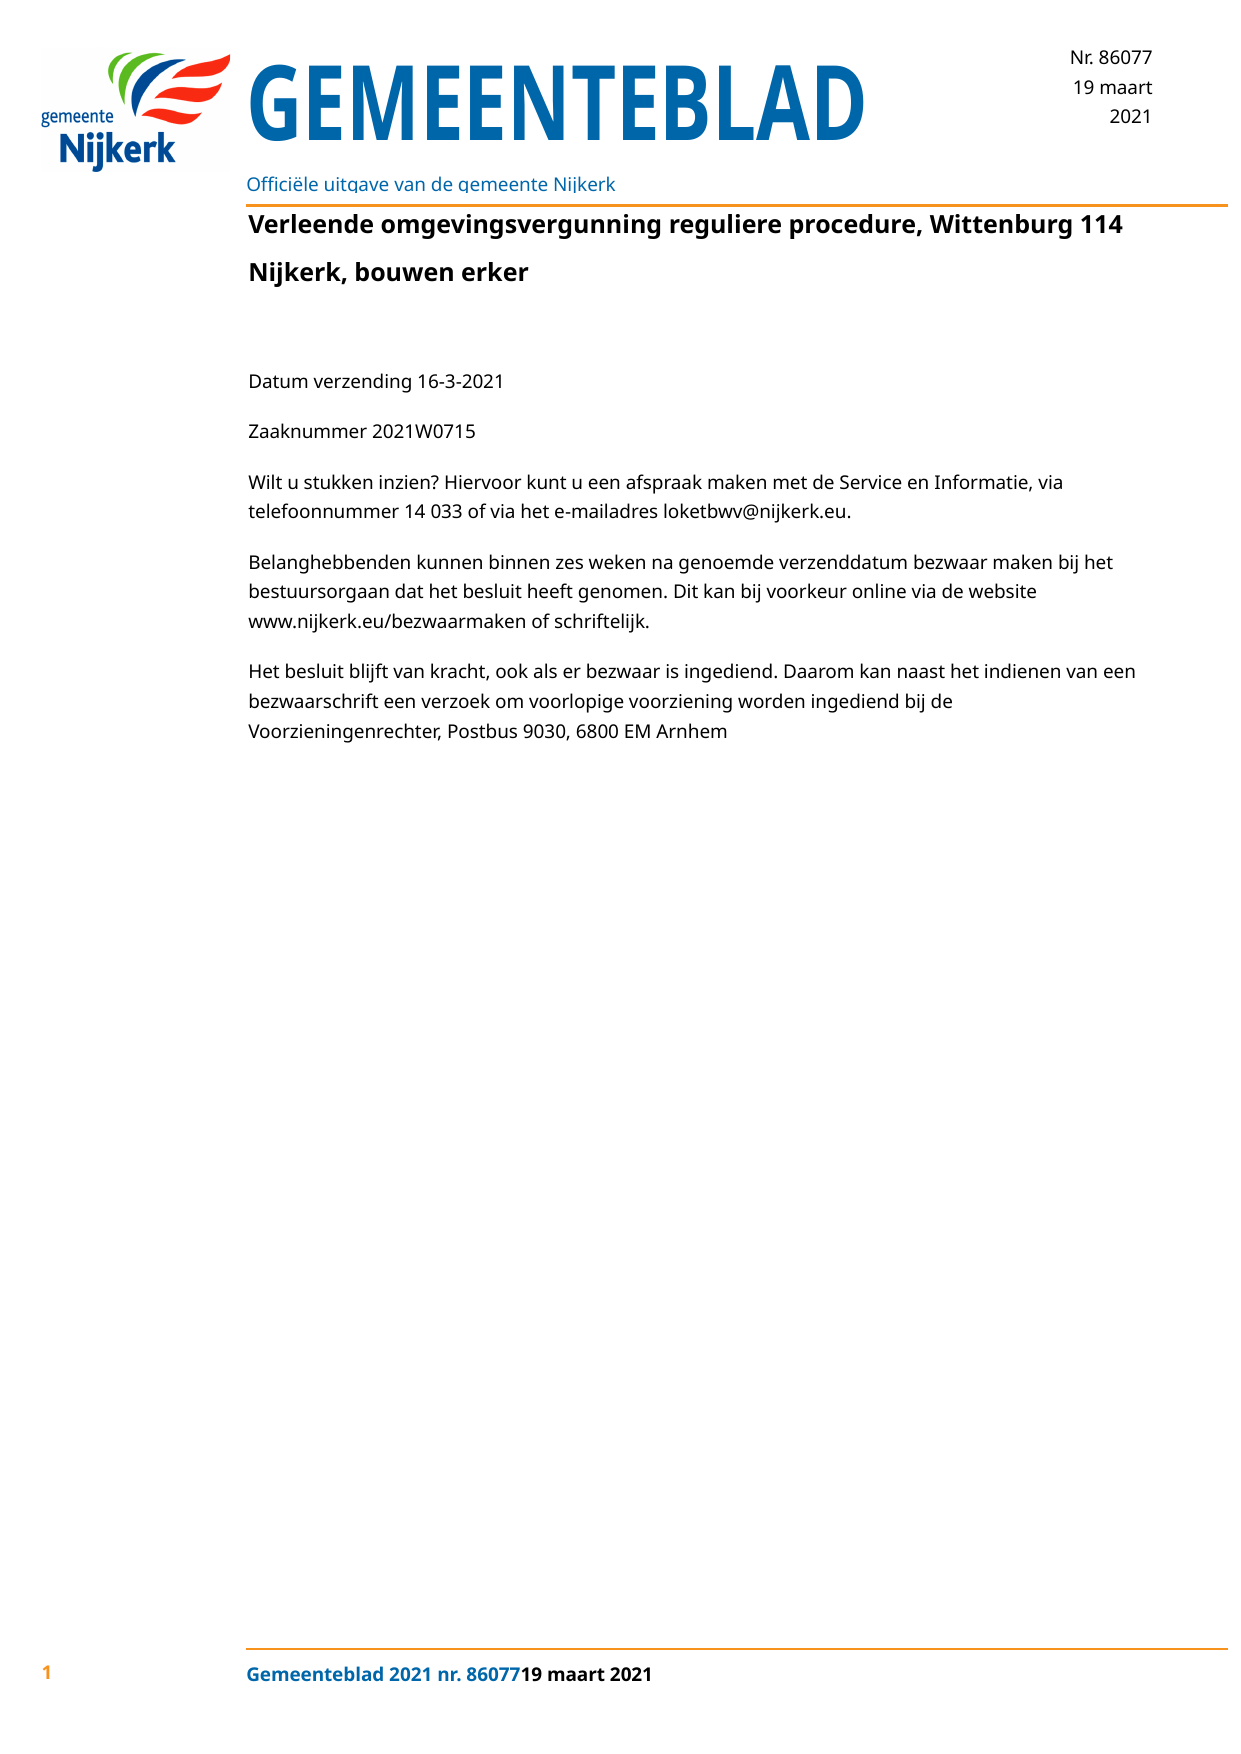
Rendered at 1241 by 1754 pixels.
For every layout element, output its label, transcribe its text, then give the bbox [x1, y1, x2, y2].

text Zaaknummer 2021W0715 [248, 419, 1152, 444]
text Verleende omgevingsvergunning reguliere procedure, Wittenburg 114 Nijkerk, bouwen erker [248, 207, 1152, 288]
text Het besluit blijft van kracht, ook als er bezwaar is ingediend. Daarom kan naast het indienen van een bezwaarschrift een verzoek om voorlopige voorziening worden ingediend bij de Voorzieningenrechter, Postbus 9030, 6800 EM Arnhem [248, 659, 1152, 744]
text Belanghebbenden kunnen binnen zes weken na genoemde verzenddatum bezwaar maken bij het bestuursorgaan dat het besluit heeft genomen. Dit kan bij voorkeur online via de website www.nijkerk.eu/bezwaarmaken of schriftelijk. [248, 549, 1152, 634]
picture [41, 47, 231, 172]
text Datum verzending 16-3-2021 [248, 368, 1152, 394]
text Wilt u stukken inzien? Hiervoor kunt u een afspraak maken met de Service en Informatie, via telefoonnummer 14 033 of via het e-mailadres loketbwv@nijkerk.eu. [248, 469, 1152, 524]
